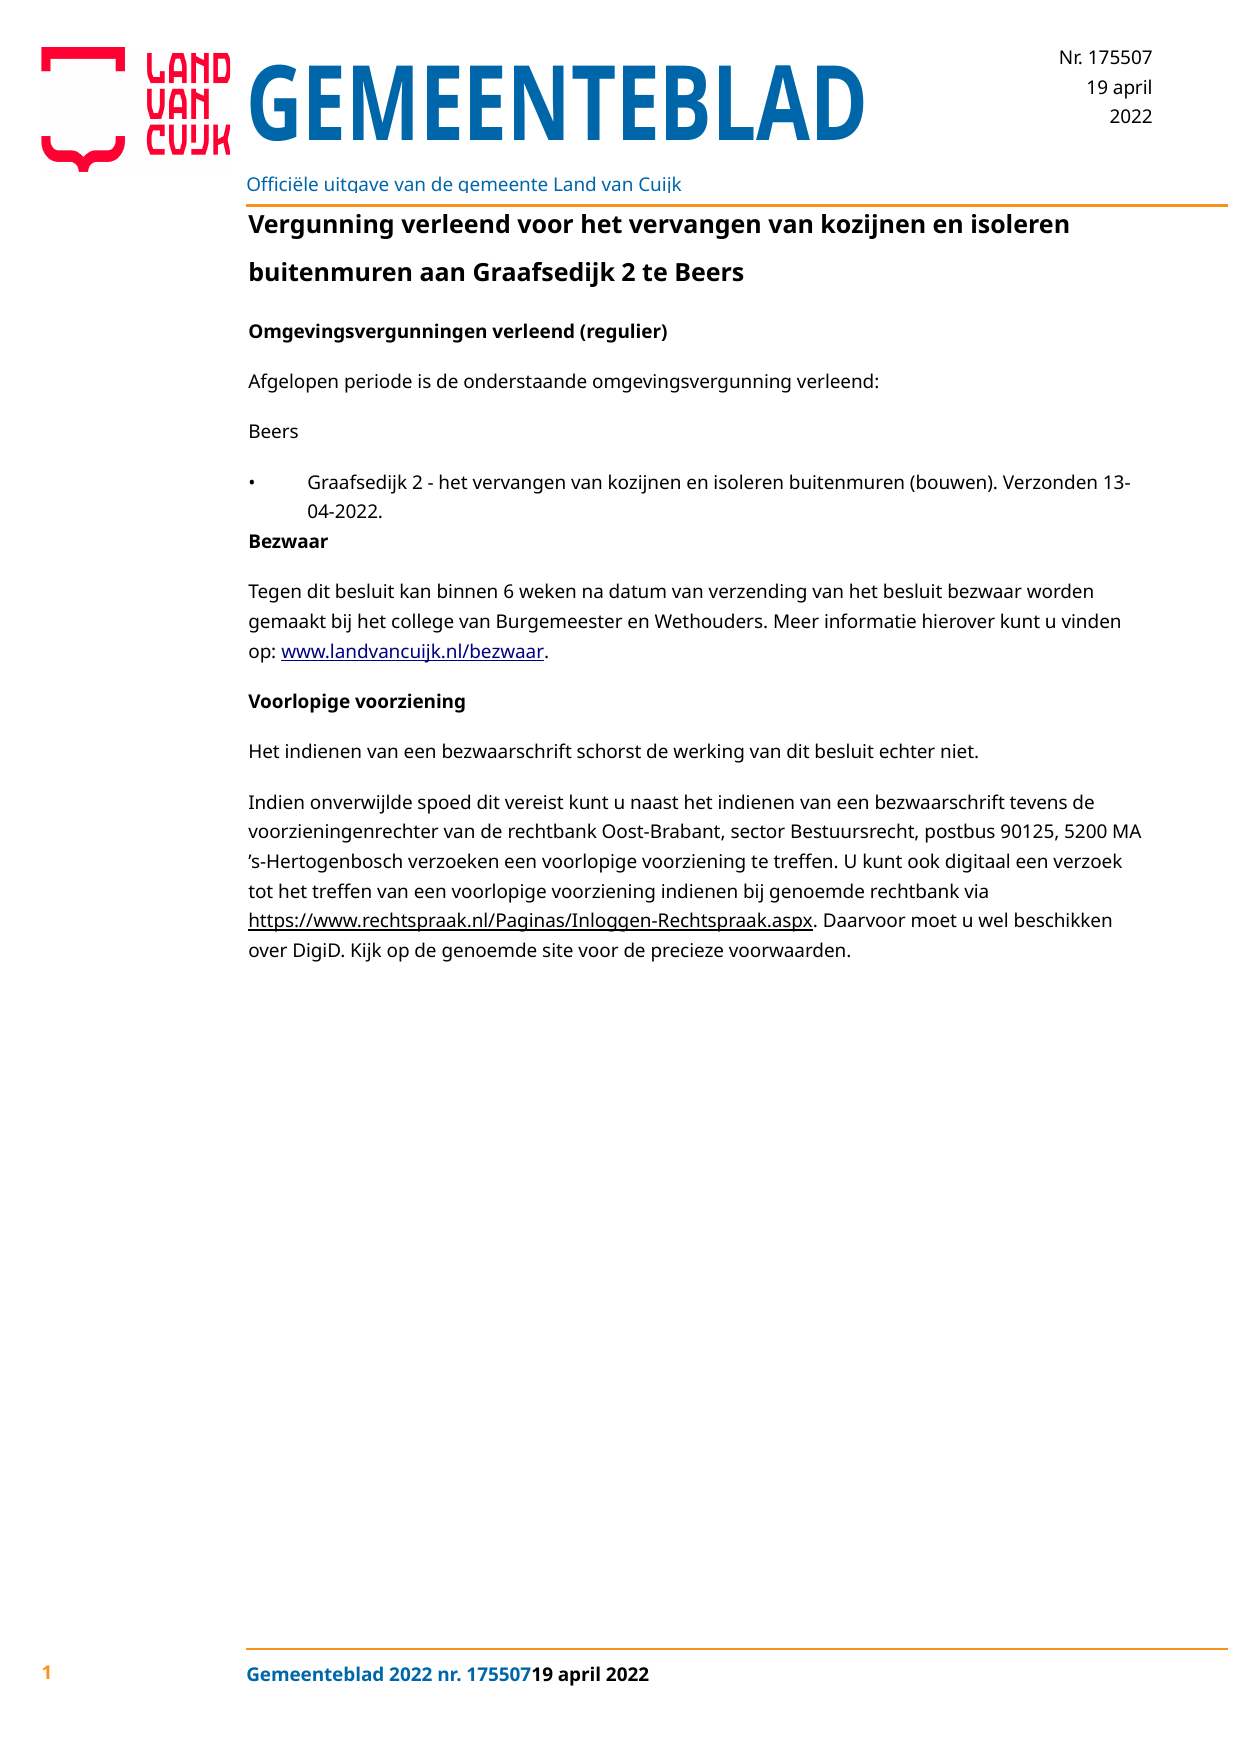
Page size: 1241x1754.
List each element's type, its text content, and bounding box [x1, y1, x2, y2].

text Beers [248, 419, 1152, 444]
text Tegen dit besluit kan binnen 6 weken na datum van verzending van het besluit bezwaar worden gemaakt bij het college van Burgemeester en Wethouders. Meer informatie hierover kunt u vinden op: www.landvancuijk.nl/bezwaar. [248, 579, 1152, 664]
list Graafsedijk 2 - het vervangen van kozijnen en isoleren buitenmuren (bouwen). Verzonden 13-04-2022. [248, 469, 1152, 524]
text Vergunning verleend voor het vervangen van kozijnen en isoleren buitenmuren aan Graafsedijk 2 te Beers [248, 207, 1152, 288]
text Het indienen van een bezwaarschrift schorst de werking van dit besluit echter niet. [248, 739, 1152, 764]
text Afgelopen periode is de onderstaande omgevingsvergunning verleend: [248, 368, 1152, 394]
text Voorlopige voorziening [248, 688, 1152, 714]
picture [41, 47, 231, 172]
text Indien onverwijlde spoed dit vereist kunt u naast het indienen van een bezwaarschrift tevens de voorzieningenrechter van de rechtbank Oost-Brabant, sector Bestuursrecht, postbus 90125, 5200 MA ’s-Hertogenbosch verzoeken een voorlopige voorziening te treffen. U kunt ook digitaal een verzoek tot het treffen van een voorlopige voorziening indienen bij genoemde rechtbank via https://www.rechtspraak.nl/Paginas/Inloggen-Rechtspraak.aspx. Daarvoor moet u wel beschikken over DigiD. Kijk op de genoemde site voor de precieze voorwaarden. [248, 789, 1152, 963]
text Bezwaar [248, 528, 1152, 554]
text Omgevingsvergunningen verleend (regulier) [248, 318, 1152, 344]
